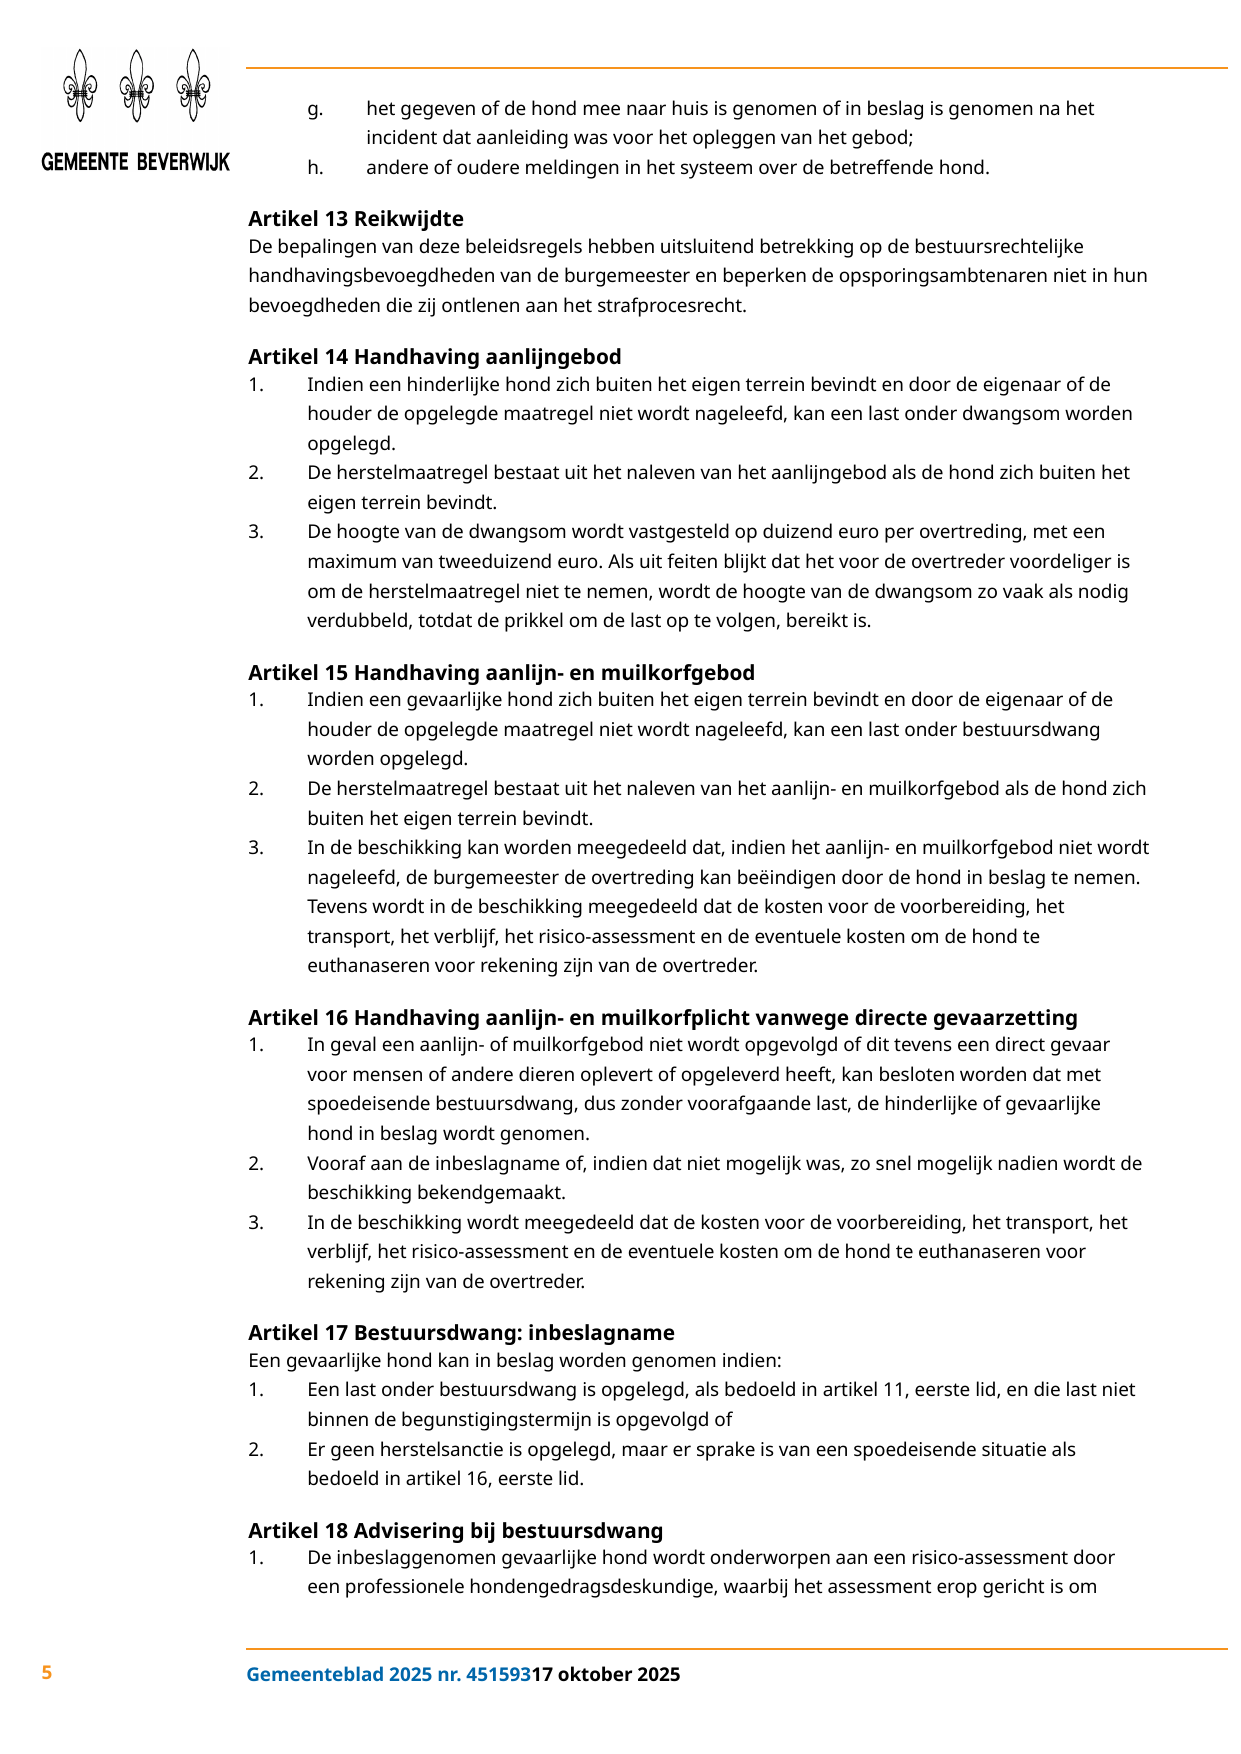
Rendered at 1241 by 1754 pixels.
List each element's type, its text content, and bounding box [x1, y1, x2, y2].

list De hoogte van de dwangsom wordt vastgesteld op duizend euro per overtreding, met een maximum van tweeduizend euro. Als uit feiten blijkt dat het voor de overtreder voordeliger is om de herstelmaatregel niet te nemen, wordt de hoogte van de dwangsom zo vaak als nodig verdubbeld, totdat de prikkel om de last op te volgen, bereikt is. [248, 519, 1152, 633]
text Artikel 15 Handhaving aanlijn- en muilkorfgebod [248, 658, 1152, 686]
list Vooraf aan de inbeslagname of, indien dat niet mogelijk was, zo snel mogelijk nadien wordt de beschikking bekendgemaakt. [248, 1150, 1152, 1205]
list het gegeven of de hond mee naar huis is genomen of in beslag is genomen na het incident dat aanleiding was voor het opleggen van het gebod; [307, 95, 1152, 150]
list De herstelmaatregel bestaat uit het naleven van het aanlijn- en muilkorfgebod als de hond zich buiten het eigen terrein bevindt. [248, 775, 1152, 830]
text Artikel 14 Handhaving aanlijngebod [248, 342, 1152, 371]
list In de beschikking kan worden meegedeeld dat, indien het aanlijn- en muilkorfgebod niet wordt nageleefd, de burgemeester de overtreding kan beëindigen door de hond in beslag te nemen. Tevens wordt in de beschikking meegedeeld dat de kosten voor de voorbereiding, het transport, het verblijf, het risico-assessment en de eventuele kosten om de hond te euthanaseren voor rekening zijn van de overtreder. [248, 834, 1152, 978]
list andere of oudere meldingen in het systeem over de betreffende hond. [307, 154, 1152, 180]
list Een last onder bestuursdwang is opgelegd, als bedoeld in artikel 11, eerste lid, en die last niet binnen de begunstigingstermijn is opgevolgd of [248, 1377, 1152, 1432]
text De bepalingen van deze beleidsregels hebben uitsluitend betrekking op de bestuursrechtelijke handhavingsbevoegdheden van de burgemeester en beperken de opsporingsambtenaren niet in hun bevoegdheden die zij ontlenen aan het strafprocesrecht. [248, 233, 1152, 318]
list In de beschikking wordt meegedeeld dat de kosten voor de voorbereiding, het transport, het verblijf, het risico-assessment en de eventuele kosten om de hond te euthanaseren voor rekening zijn van de overtreder. [248, 1209, 1152, 1294]
list Indien een gevaarlijke hond zich buiten het eigen terrein bevindt en door de eigenaar of de houder de opgelegde maatregel niet wordt nageleefd, kan een last onder bestuursdwang worden opgelegd. [248, 686, 1152, 771]
picture [41, 47, 231, 172]
list Indien een hinderlijke hond zich buiten het eigen terrein bevindt en door de eigenaar of de houder de opgelegde maatregel niet wordt nageleefd, kan een last onder dwangsom worden opgelegd. [248, 371, 1152, 456]
text Artikel 16 Handhaving aanlijn- en muilkorfplicht vanwege directe gevaarzetting [248, 1003, 1152, 1031]
text Artikel 13 Reikwijdte [248, 204, 1152, 233]
list In geval een aanlijn- of muilkorfgebod niet wordt opgevolgd of dit tevens een direct gevaar voor mensen of andere dieren oplevert of opgeleverd heeft, kan besloten worden dat met spoedeisende bestuursdwang, dus zonder voorafgaande last, de hinderlijke of gevaarlijke hond in beslag wordt genomen. [248, 1031, 1152, 1146]
list De inbeslaggenomen gevaarlijke hond wordt onderworpen aan een risico-assessment door een professionele hondengedragsdeskundige, waarbij het assessment erop gericht is om [248, 1544, 1152, 1599]
text Artikel 17 Bestuursdwang: inbeslagname [248, 1318, 1152, 1347]
list De herstelmaatregel bestaat uit het naleven van het aanlijngebod als de hond zich buiten het eigen terrein bevindt. [248, 459, 1152, 515]
list Er geen herstelsanctie is opgelegd, maar er sprake is van een spoedeisende situatie als bedoeld in artikel 16, eerste lid. [248, 1436, 1152, 1491]
text Een gevaarlijke hond kan in beslag worden genomen indien: [248, 1347, 1152, 1373]
text Artikel 18 Advisering bij bestuursdwang [248, 1516, 1152, 1544]
